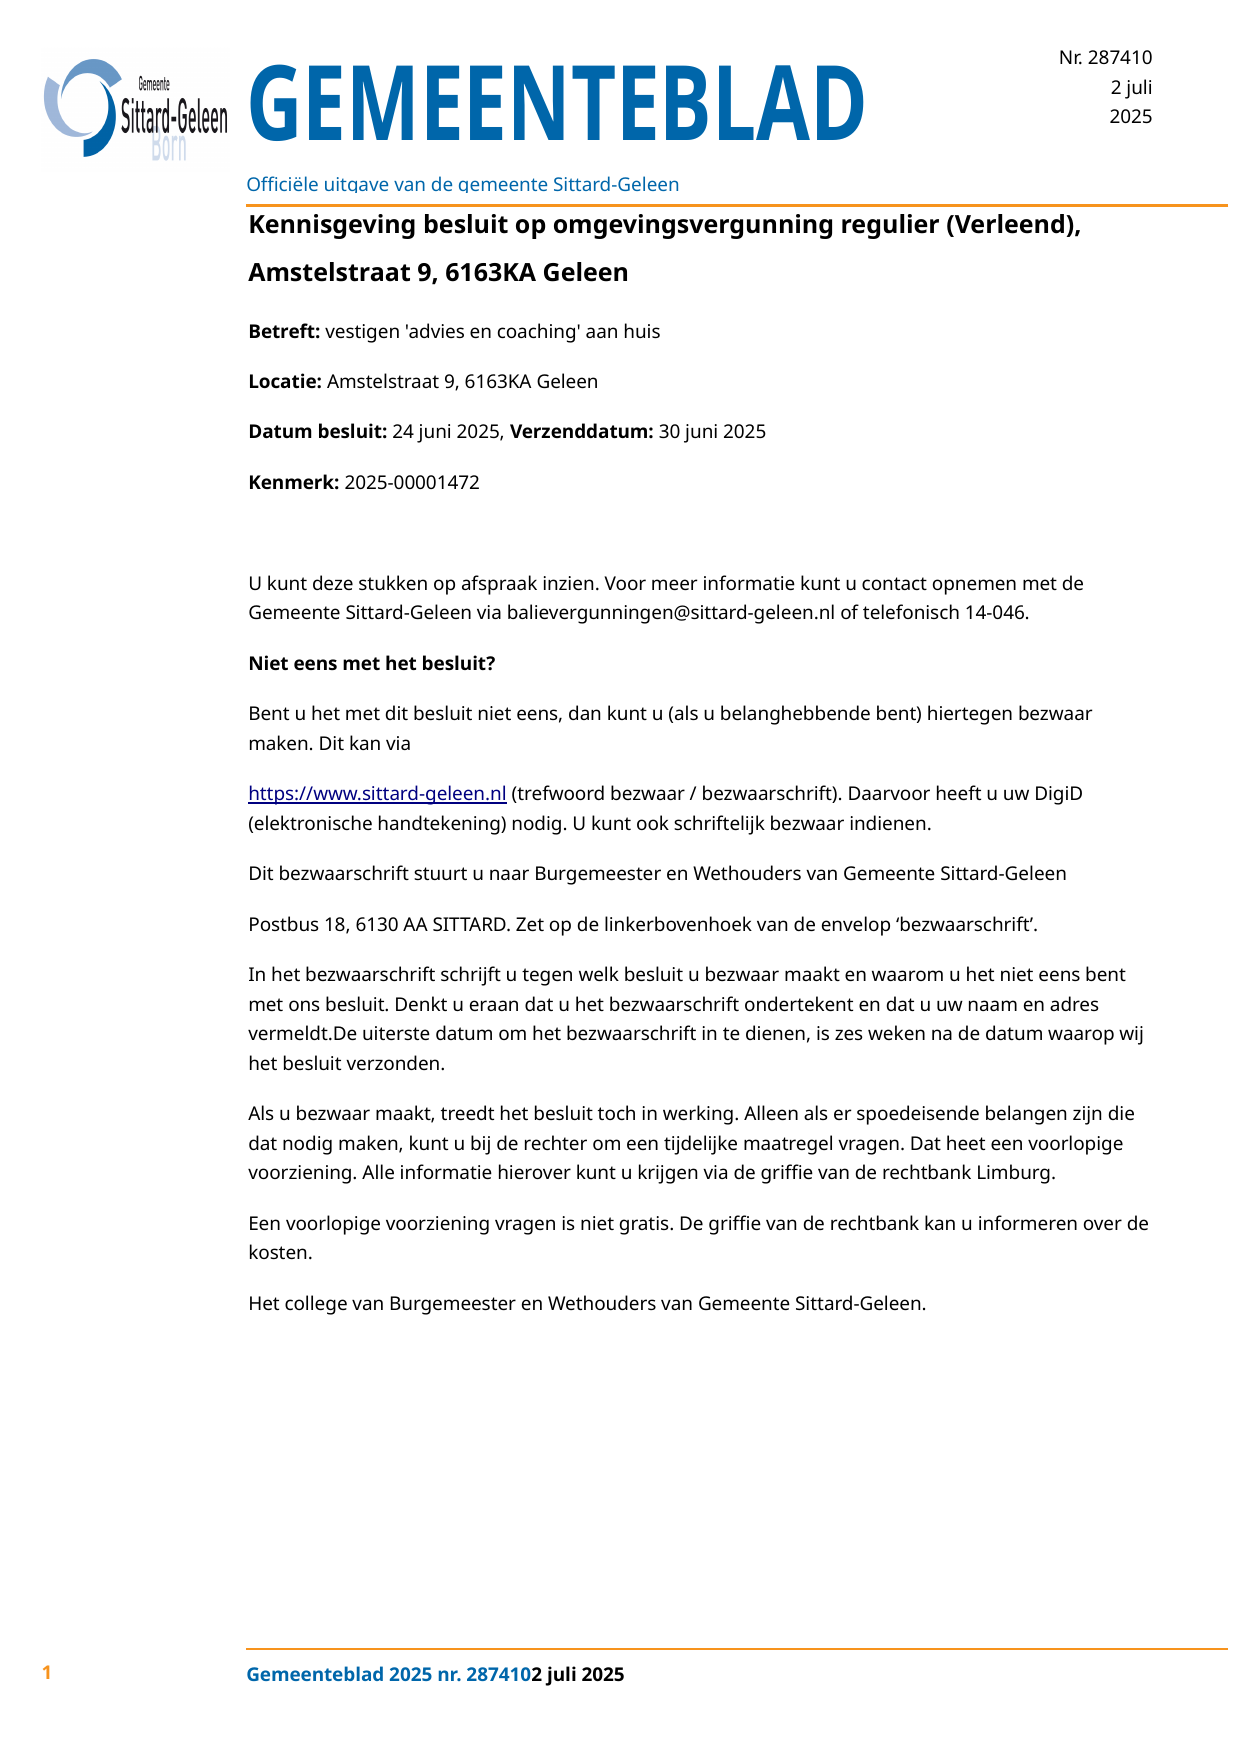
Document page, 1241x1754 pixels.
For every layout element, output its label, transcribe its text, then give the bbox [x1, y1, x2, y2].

text Kennisgeving besluit op omgevingsvergunning regulier (Verleend), Amstelstraat 9, 6163KA Geleen [248, 207, 1152, 288]
text U kunt deze stukken op afspraak inzien. Voor meer informatie kunt u contact opnemen met de Gemeente Sittard-Geleen via balievergunningen@sittard-geleen.nl of telefonisch 14-046. [248, 570, 1152, 625]
text Niet eens met het besluit? [248, 650, 1152, 676]
text Dit bezwaarschrift stuurt u naar Burgemeester en Wethouders van Gemeente Sittard-Geleen [248, 860, 1152, 886]
text Postbus 18, 6130 AA SITTARD. Zet op de linkerbovenhoek van de envelop ‘bezwaarschrift’. [248, 911, 1152, 937]
text In het bezwaarschrift schrijft u tegen welk besluit u bezwaar maakt en waarom u het niet eens bent met ons besluit. Denkt u eraan dat u het bezwaarschrift ondertekent en dat u uw naam en adres vermeldt.De uiterste datum om het bezwaarschrift in te dienen, is zes weken na de datum waarop wij het besluit verzonden. [248, 961, 1152, 1076]
text Als u bezwaar maakt, treedt het besluit toch in werking. Alleen als er spoedeisende belangen zijn die dat nodig maken, kunt u bij de rechter om een tijdelijke maatregel vragen. Dat heet een voorlopige voorziening. Alle informatie hierover kunt u krijgen via de griffie van de rechtbank Limburg. [248, 1100, 1152, 1185]
text Een voorlopige voorziening vragen is niet gratis. De griffie van de rechtbank kan u informeren over de kosten. [248, 1210, 1152, 1265]
text https://www.sittard-geleen.nl (trefwoord bezwaar / bezwaarschrift). Daarvoor heeft u uw DigiD (elektronische handtekening) nodig. U kunt ook schriftelijk bezwaar indienen. [248, 780, 1152, 836]
text Locatie: Amstelstraat 9, 6163KA Geleen [248, 368, 1152, 394]
text Het college van Burgemeester en Wethouders van Gemeente Sittard-Geleen. [248, 1290, 1152, 1316]
text Betreft: vestigen 'advies en coaching' aan huis [248, 318, 1152, 344]
text Bent u het met dit besluit niet eens, dan kunt u (als u belanghebbende bent) hiertegen bezwaar maken. Dit kan via [248, 700, 1152, 756]
text Kenmerk: 2025-00001472 [248, 469, 1152, 495]
picture [41, 47, 231, 172]
text Datum besluit: 24 juni 2025, Verzenddatum: 30 juni 2025 [248, 419, 1152, 444]
